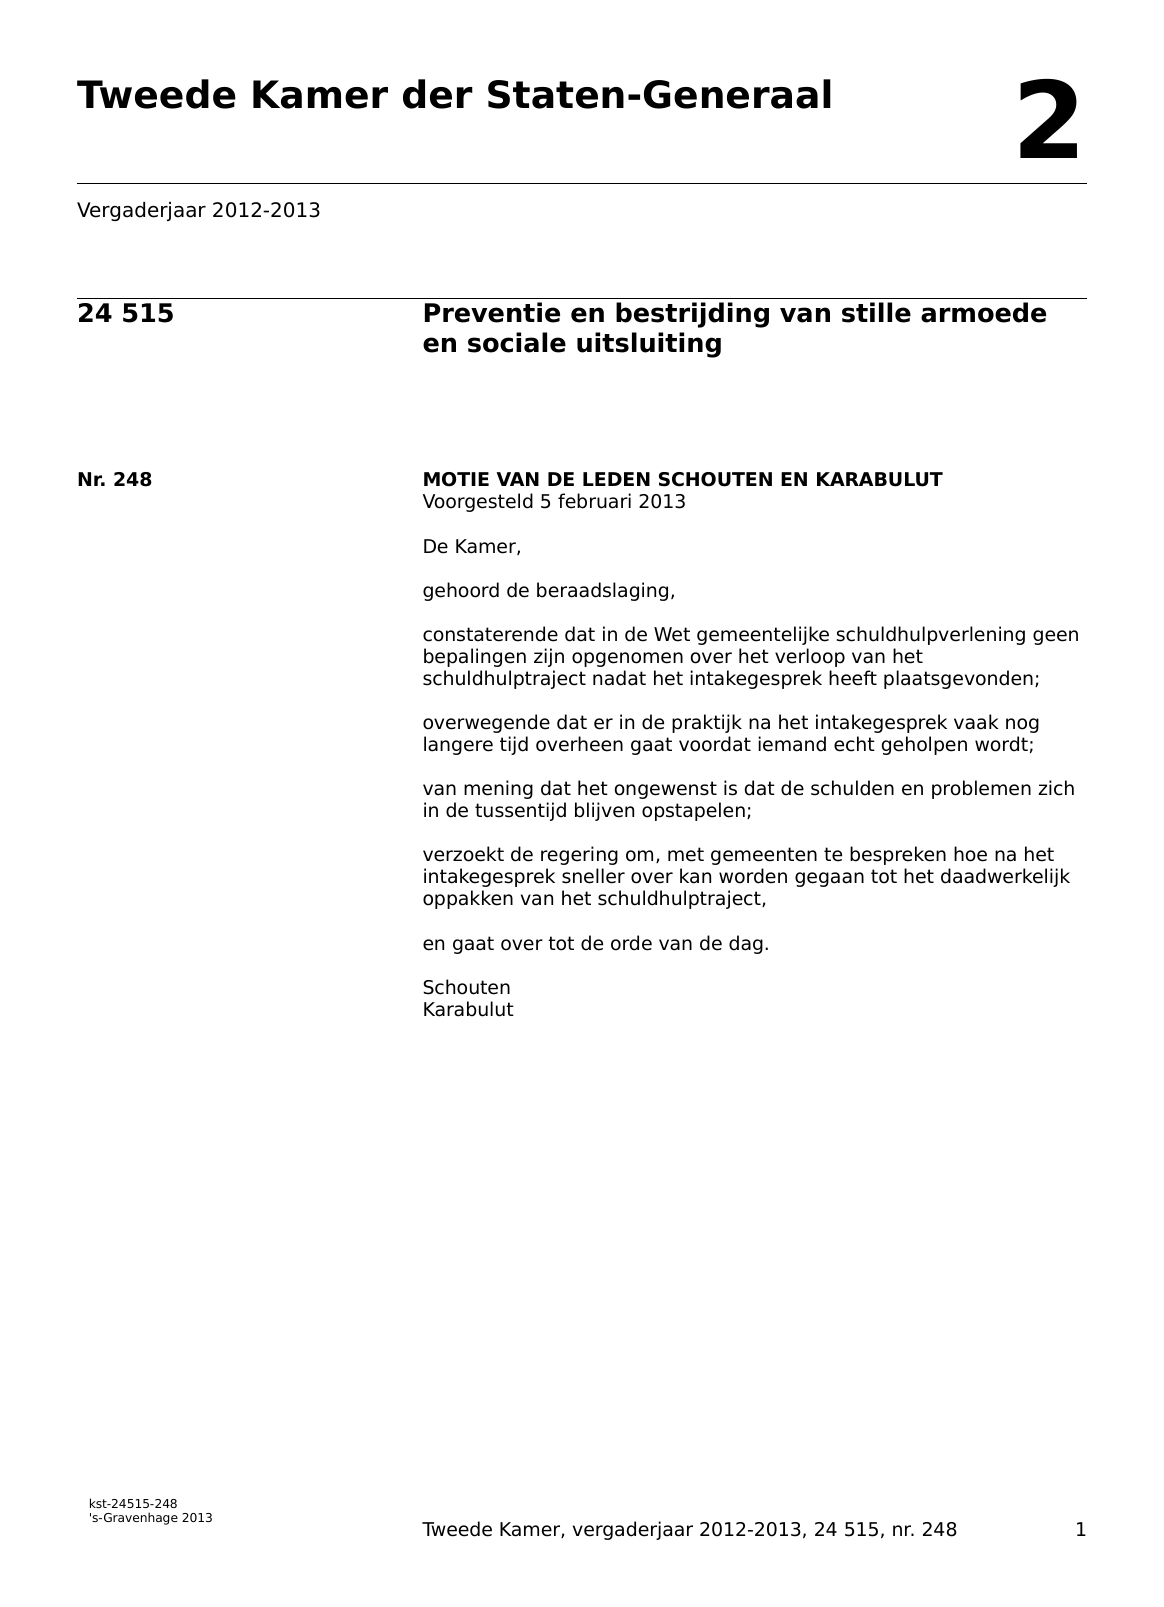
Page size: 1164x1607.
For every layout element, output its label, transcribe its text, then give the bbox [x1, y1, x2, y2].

text overwegende dat er in de praktijk na het intakegesprek vaak nog langere tijd overheen gaat voordat iemand echt geholpen wordt; [422, 712, 1087, 756]
subtitle 24 515 Preventie en bestrijding van stille armoede en sociale uitsluiting [77, 299, 1087, 358]
text van mening dat het ongewenst is dat de schulden en problemen zich in de tussentijd blijven opstapelen; [422, 778, 1087, 822]
text constaterende dat in de Wet gemeentelijke schuldhulpverlening geen bepalingen zijn opgenomen over het verloop van het schuldhulptraject nadat het intakegesprek heeft plaatsgevonden; [422, 624, 1087, 690]
text gehoord de beraadslaging, [422, 580, 1087, 602]
table_header 2 [886, 59, 1087, 183]
text Schouten [422, 977, 1087, 998]
table_cell Vergaderjaar 2012-2013 [77, 184, 1087, 298]
subtitle Nr. 248 MOTIE VAN DE LEDEN SCHOUTEN EN KARABULUT [77, 469, 1087, 491]
text kst-24515-248 [88, 1497, 323, 1511]
text 's-Gravenhage 2013 [88, 1511, 323, 1525]
text verzoekt de regering om, met gemeenten te bespreken hoe na het intakegesprek sneller over kan worden gegaan tot het daadwerkelijk oppakken van het schuldhulptraject, [422, 844, 1087, 910]
text Voorgesteld 5 februari 2013 [422, 491, 1087, 513]
text Karabulut [422, 998, 1087, 1021]
text De Kamer, [422, 536, 1087, 557]
text en gaat over tot de orde van de dag. [422, 932, 1087, 954]
table_header Tweede Kamer der Staten-Generaal [77, 59, 886, 183]
